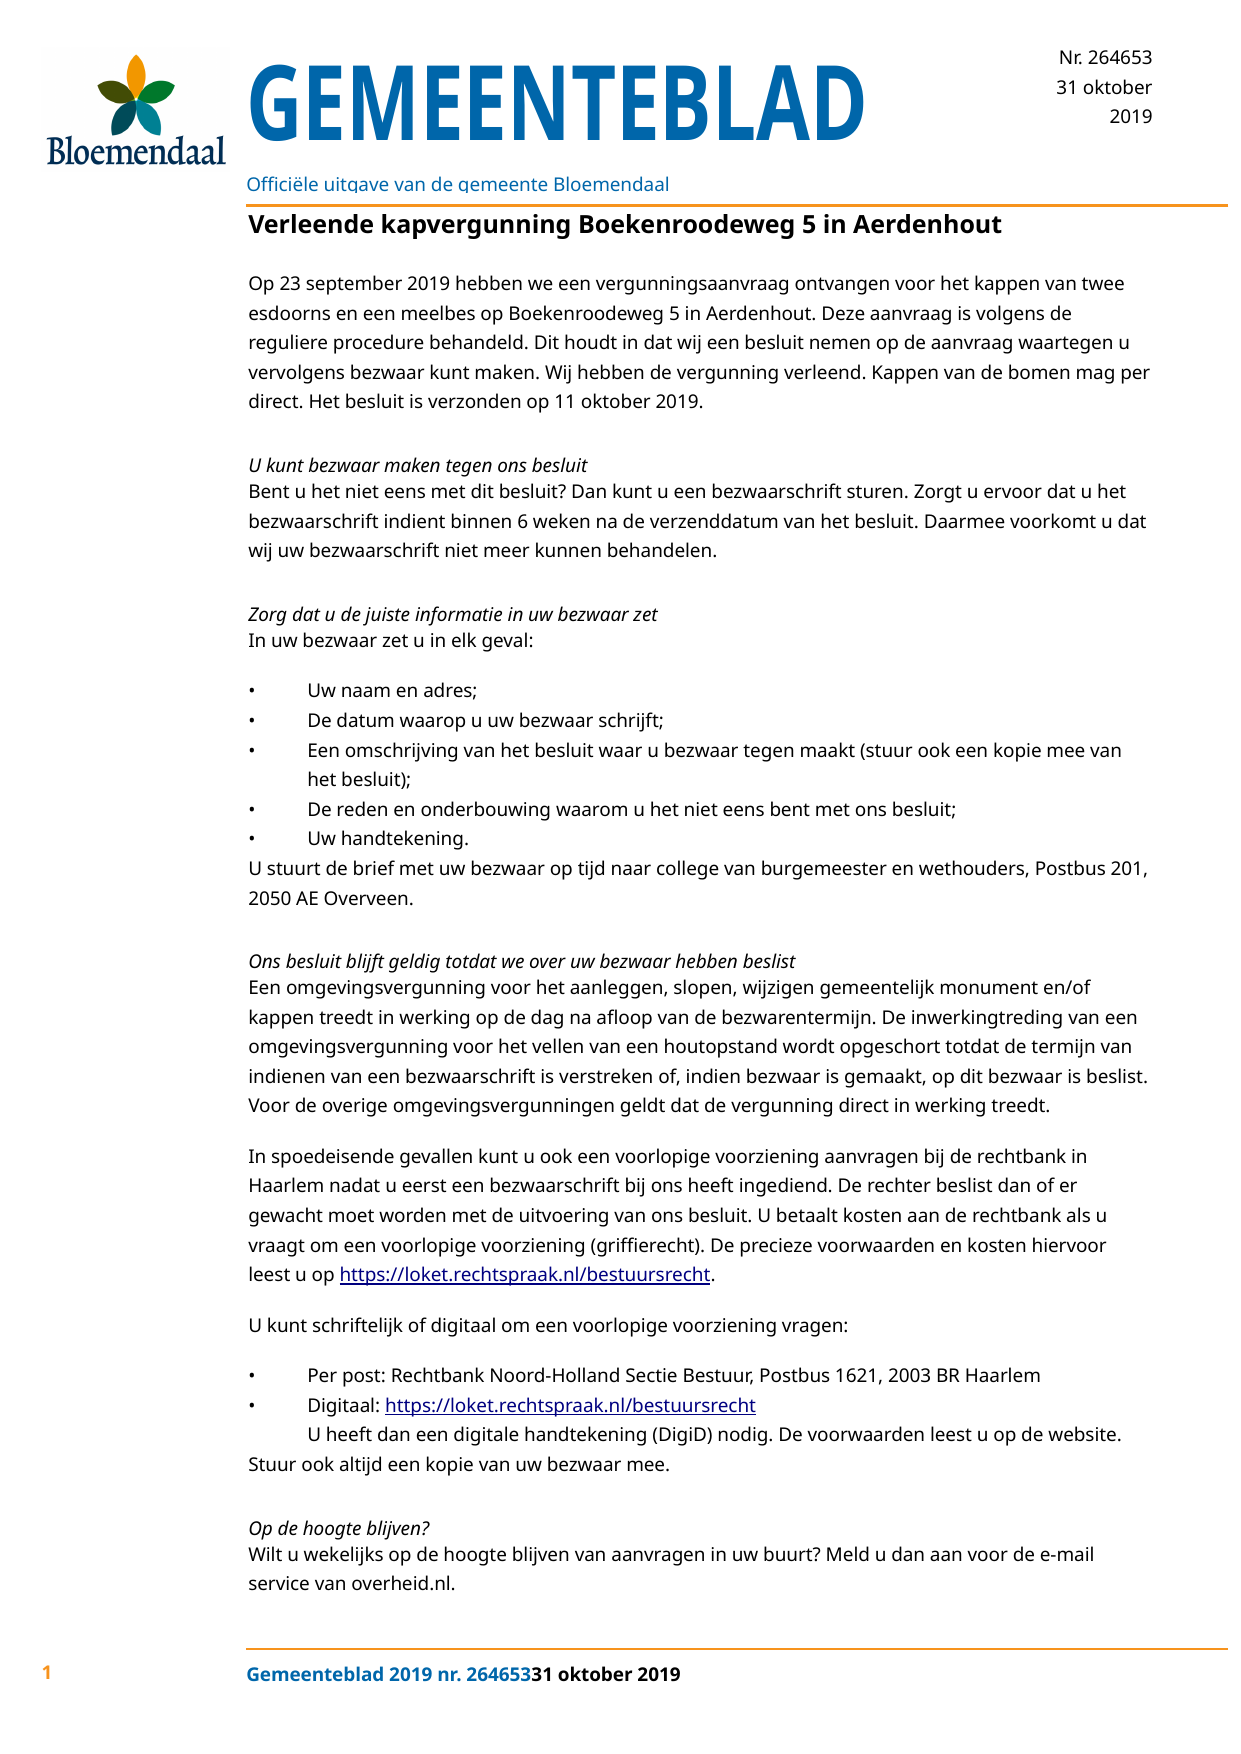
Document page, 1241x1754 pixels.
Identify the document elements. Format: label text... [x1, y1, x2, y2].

list U heeft dan een digitale handtekening (DigiD) nodig. De voorwaarden leest u op de website. [248, 1421, 1152, 1447]
text Ons besluit blijft geldig totdat we over uw bezwaar hebben beslist [248, 949, 1152, 974]
text Wilt u wekelijks op de hoogte blijven van aanvragen in uw buurt? Meld u dan aan voor de e-mail service van overheid.nl. [248, 1541, 1152, 1596]
text Verleende kapvergunning Boekenroodeweg 5 in Aerdenhout [248, 207, 1152, 241]
list Per post: Rechtbank Noord-Holland Sectie Bestuur, Postbus 1621, 2003 BR Haarlem [248, 1362, 1152, 1388]
text In uw bezwaar zet u in elk geval: [248, 627, 1152, 653]
text U kunt schriftelijk of digitaal om een voorlopige voorziening vragen: [248, 1312, 1152, 1338]
text U stuurt de brief met uw bezwaar op tijd naar college van burgemeester en wethouders, Postbus 201, 2050 AE Overveen. [248, 855, 1152, 910]
picture [41, 47, 231, 172]
text Een omgevingsvergunning voor het aanleggen, slopen, wijzigen gemeentelijk monument en/of kappen treedt in werking op de dag na afloop van de bezwarentermijn. De inwerkingtreding van een omgevingsvergunning voor het vellen van een houtopstand wordt opgeschort totdat de termijn van indienen van een bezwaarschrift is verstreken of, indien bezwaar is gemaakt, op dit bezwaar is beslist. Voor de overige omgevingsvergunningen geldt dat de vergunning direct in werking treedt. [248, 974, 1152, 1118]
list Digitaal: https://loket.rechtspraak.nl/bestuursrecht [248, 1392, 1152, 1418]
text U kunt bezwaar maken tegen ons besluit [248, 453, 1152, 478]
text Bent u het niet eens met dit besluit? Dan kunt u een bezwaarschrift sturen. Zorgt u ervoor dat u het bezwaarschrift indient binnen 6 weken na de verzenddatum van het besluit. Daarmee voorkomt u dat wij uw bezwaarschrift niet meer kunnen behandelen. [248, 478, 1152, 563]
text In spoedeisende gevallen kunt u ook een voorlopige voorziening aanvragen bij de rechtbank in Haarlem nadat u eerst een bezwaarschrift bij ons heeft ingediend. De rechter beslist dan of er gewacht moet worden met de uitvoering van ons besluit. U betaalt kosten aan de rechtbank als u vraagt om een voorlopige voorziening (griffierecht). De precieze voorwaarden en kosten hiervoor leest u op https://loket.rechtspraak.nl/bestuursrecht. [248, 1143, 1152, 1287]
list De reden en onderbouwing waarom u het niet eens bent met ons besluit; [248, 796, 1152, 822]
list Uw naam en adres; [248, 678, 1152, 703]
list De datum waarop u uw bezwaar schrijft; [248, 707, 1152, 733]
text Zorg dat u de juiste informatie in uw bezwaar zet [248, 601, 1152, 627]
list Een omschrijving van het besluit waar u bezwaar tegen maakt (stuur ook een kopie mee van het besluit); [248, 737, 1152, 792]
text Op de hoogte blijven? [248, 1515, 1152, 1541]
text Stuur ook altijd een kopie van uw bezwaar mee. [248, 1451, 1152, 1477]
text Op 23 september 2019 hebben we een vergunningsaanvraag ontvangen voor het kappen van twee esdoorns en een meelbes op Boekenroodeweg 5 in Aerdenhout. Deze aanvraag is volgens de reguliere procedure behandeld. Dit houdt in dat wij een besluit nemen op de aanvraag waartegen u vervolgens bezwaar kunt maken. Wij hebben de vergunning verleend. Kappen van de bomen mag per direct. Het besluit is verzonden op 11 oktober 2019. [248, 270, 1152, 414]
list Uw handtekening. [248, 826, 1152, 851]
